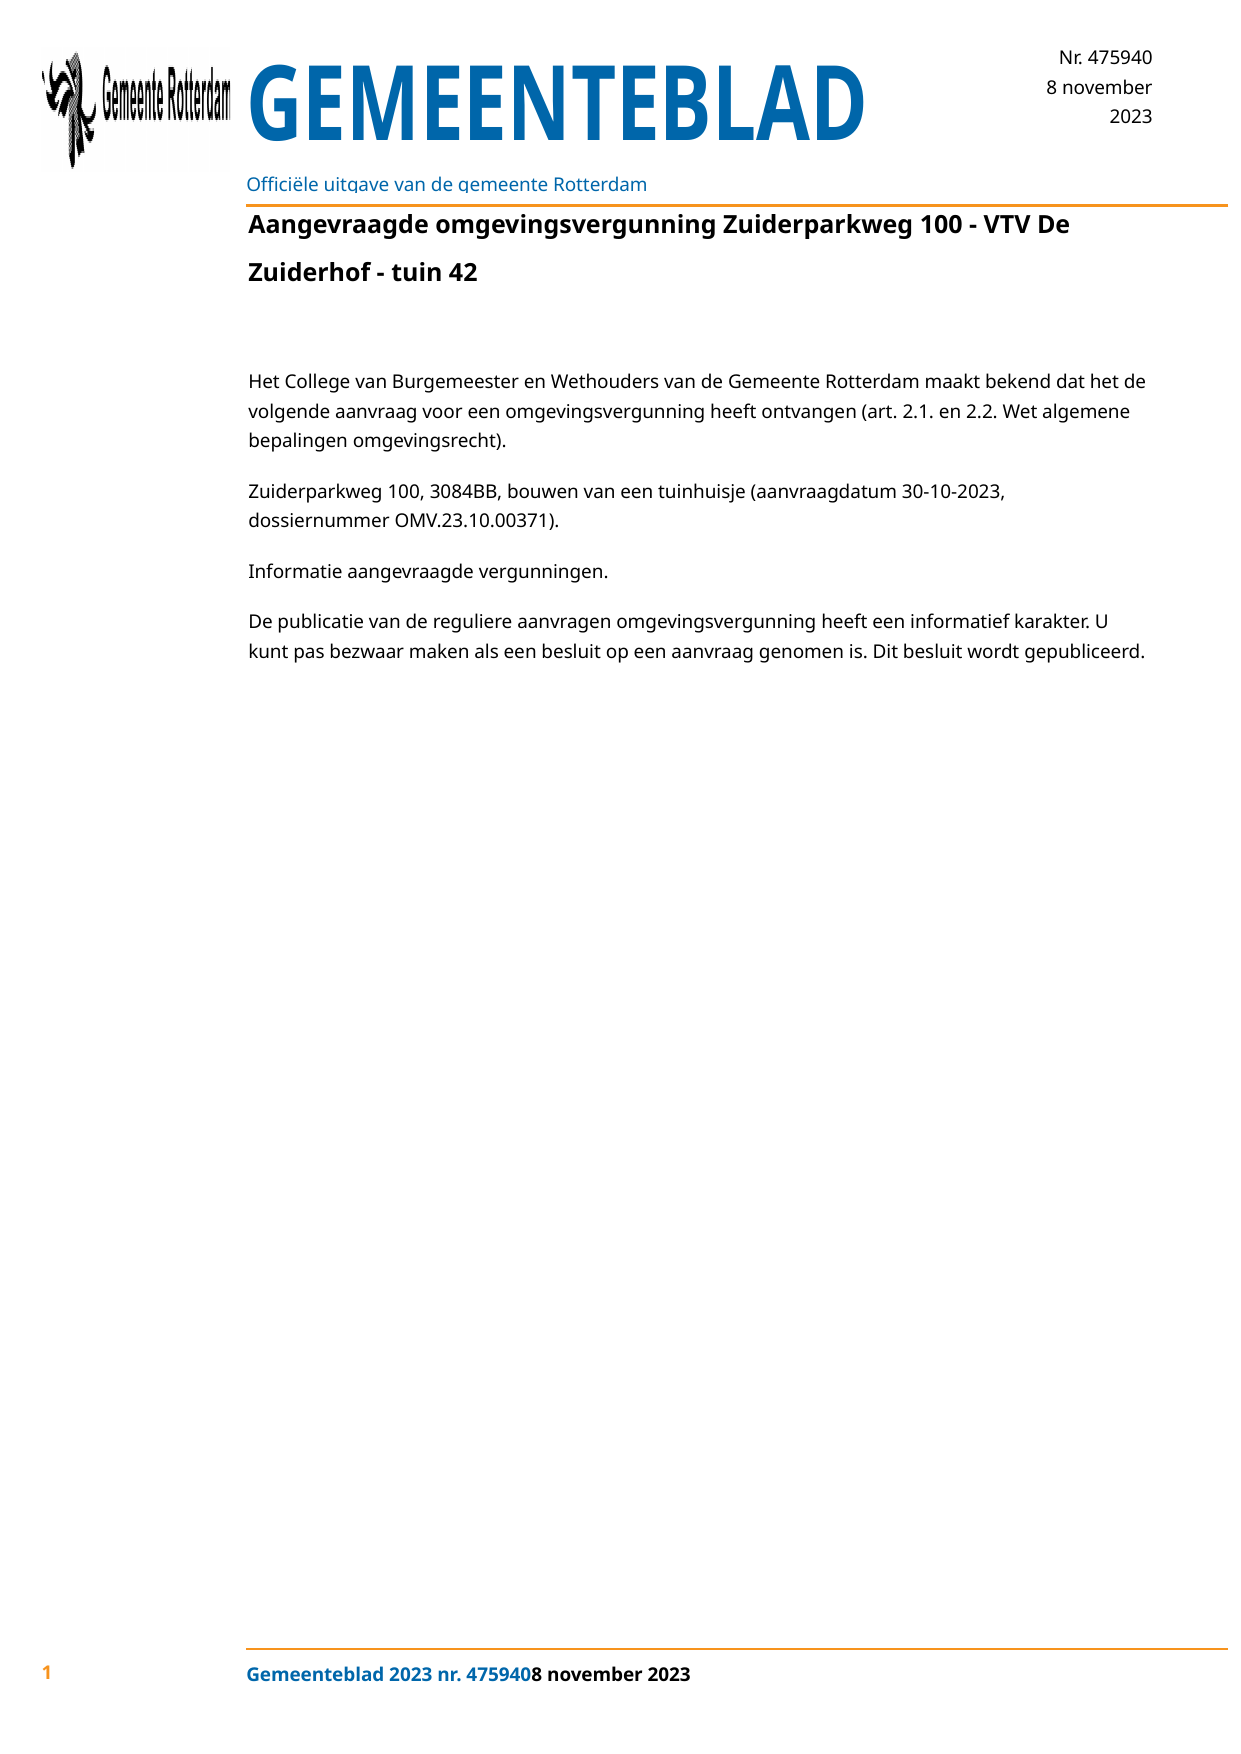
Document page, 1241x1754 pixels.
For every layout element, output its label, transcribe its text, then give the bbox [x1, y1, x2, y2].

picture [41, 47, 231, 172]
text Het College van Burgemeester en Wethouders van de Gemeente Rotterdam maakt bekend dat het de volgende aanvraag voor een omgevingsvergunning heeft ontvangen (art. 2.1. en 2.2. Wet algemene bepalingen omgevingsrecht). [248, 368, 1152, 453]
text Zuiderparkweg 100, 3084BB, bouwen van een tuinhuisje (aanvraagdatum 30-10-2023, dossiernummer OMV.23.10.00371). [248, 478, 1152, 533]
text De publicatie van de reguliere aanvragen omgevingsvergunning heeft een informatief karakter. U kunt pas bezwaar maken als een besluit op een aanvraag genomen is. Dit besluit wordt gepubliceerd. [248, 608, 1152, 664]
text Aangevraagde omgevingsvergunning Zuiderparkweg 100 - VTV De Zuiderhof - tuin 42 [248, 207, 1152, 288]
text Informatie aangevraagde vergunningen. [248, 558, 1152, 584]
